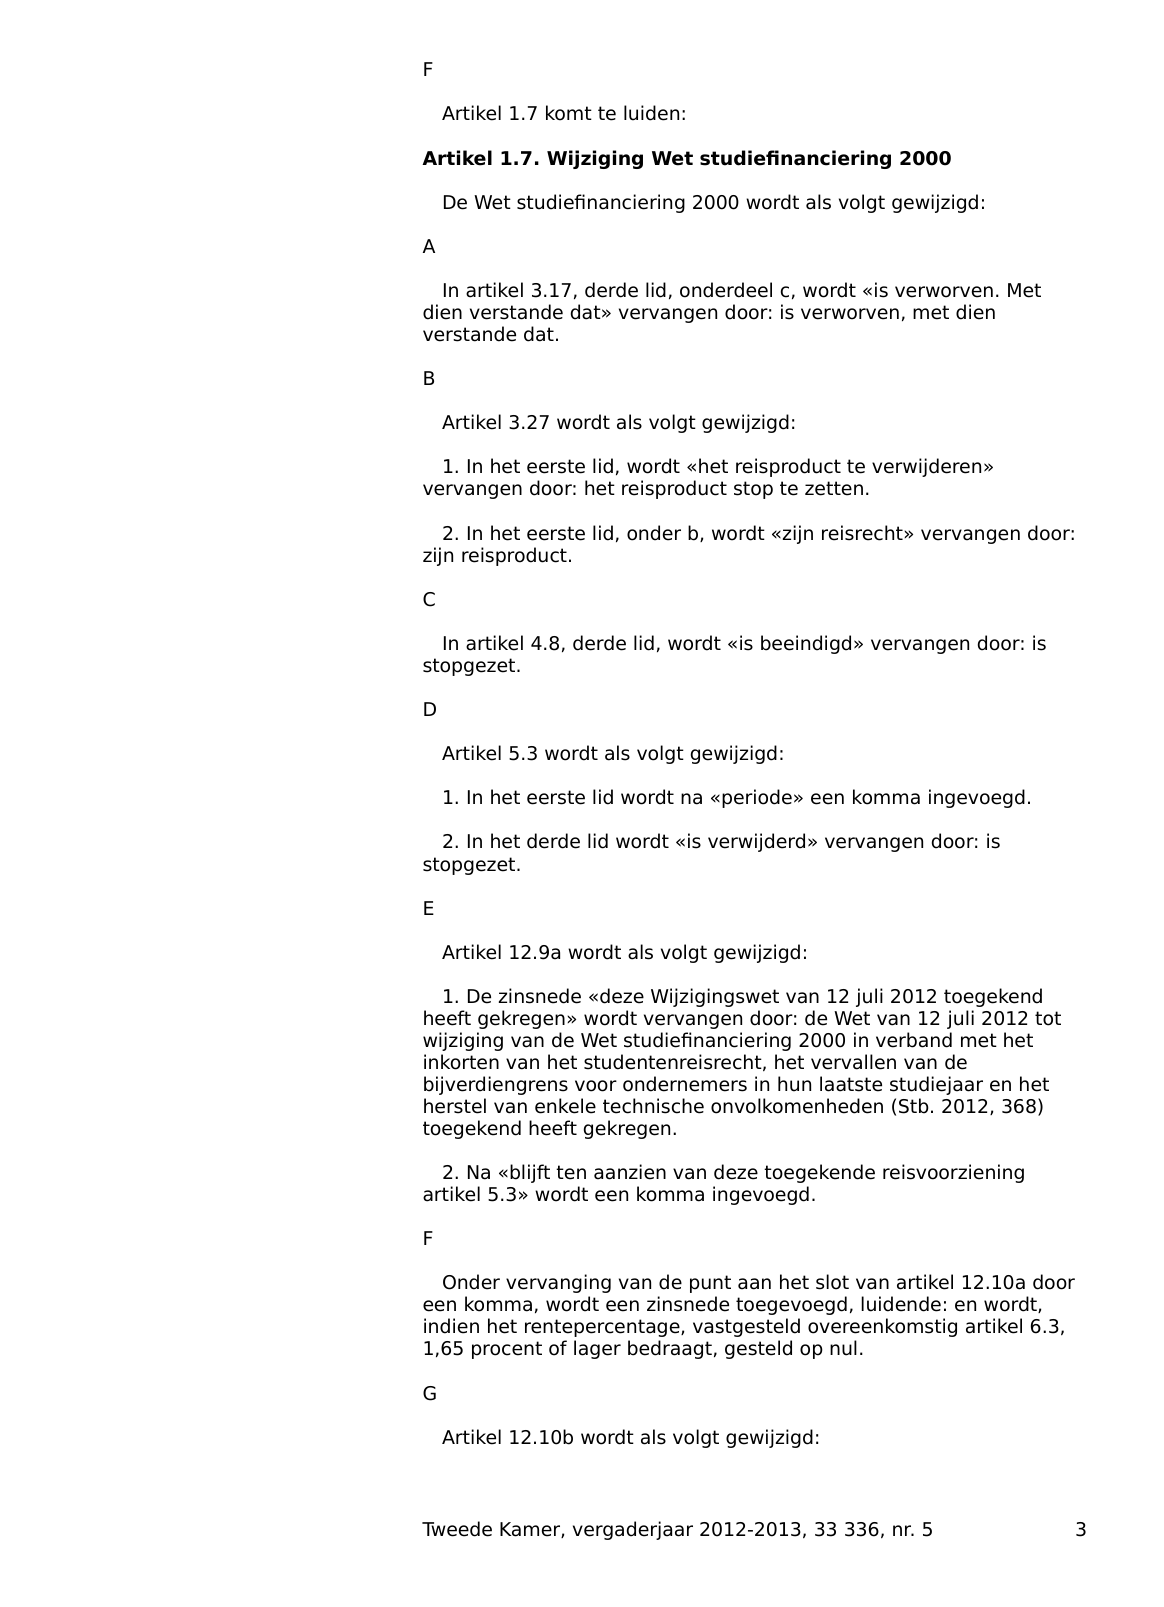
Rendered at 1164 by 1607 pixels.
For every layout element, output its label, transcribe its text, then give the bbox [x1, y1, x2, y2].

text 1. In het eerste lid, wordt «het reisproduct te verwijderen» vervangen door: het reisproduct stop te zetten. [422, 456, 1087, 500]
subtitle A [422, 236, 1087, 258]
text Artikel 12.9a wordt als volgt gewijzigd: [422, 942, 1087, 964]
text 1. In het eerste lid wordt na «periode» een komma ingevoegd. [422, 787, 1087, 809]
subtitle F [422, 59, 1087, 81]
text Artikel 1.7 komt te luiden: [422, 103, 1087, 125]
subtitle E [422, 898, 1087, 919]
text 2. Na «blijft ten aanzien van deze toegekende reisvoorziening artikel 5.3» wordt een komma ingevoegd. [422, 1162, 1087, 1206]
text Artikel 12.10b wordt als volgt gewijzigd: [422, 1427, 1087, 1448]
text In artikel 4.8, derde lid, wordt «is beeindigd» vervangen door: is stopgezet. [422, 633, 1087, 677]
text 2. In het eerste lid, onder b, wordt «zijn reisrecht» vervangen door: zijn reisproduct. [422, 522, 1087, 566]
subtitle G [422, 1382, 1087, 1404]
subtitle Artikel 1.7. Wijziging Wet studiefinanciering 2000 [422, 147, 1087, 169]
subtitle F [422, 1228, 1087, 1250]
text 1. De zinsnede «deze Wijzigingswet van 12 juli 2012 toegekend heeft gekregen» wordt vervangen door: de Wet van 12 juli 2012 tot wijziging van de Wet studiefinanciering 2000 in verband met het inkorten van het studentenreisrecht, het vervallen van de bijverdiengrens voor ondernemers in hun laatste studiejaar en het herstel van enkele technische onvolkomenheden (Stb. 2012, 368) toegekend heeft gekregen. [422, 986, 1087, 1140]
text 2. In het derde lid wordt «is verwijderd» vervangen door: is stopgezet. [422, 831, 1087, 875]
text Artikel 3.27 wordt als volgt gewijzigd: [422, 412, 1087, 434]
text De Wet studiefinanciering 2000 wordt als volgt gewijzigd: [422, 192, 1087, 213]
subtitle D [422, 699, 1087, 721]
text Artikel 5.3 wordt als volgt gewijzigd: [422, 743, 1087, 765]
subtitle B [422, 368, 1087, 390]
text In artikel 3.17, derde lid, onderdeel c, wordt «is verworven. Met dien verstande dat» vervangen door: is verworven, met dien verstande dat. [422, 280, 1087, 346]
text Onder vervanging van de punt aan het slot van artikel 12.10a door een komma, wordt een zinsnede toegevoegd, luidende: en wordt, indien het rentepercentage, vastgesteld overeenkomstig artikel 6.3, 1,65 procent of lager bedraagt, gesteld op nul. [422, 1272, 1087, 1360]
subtitle C [422, 589, 1087, 611]
